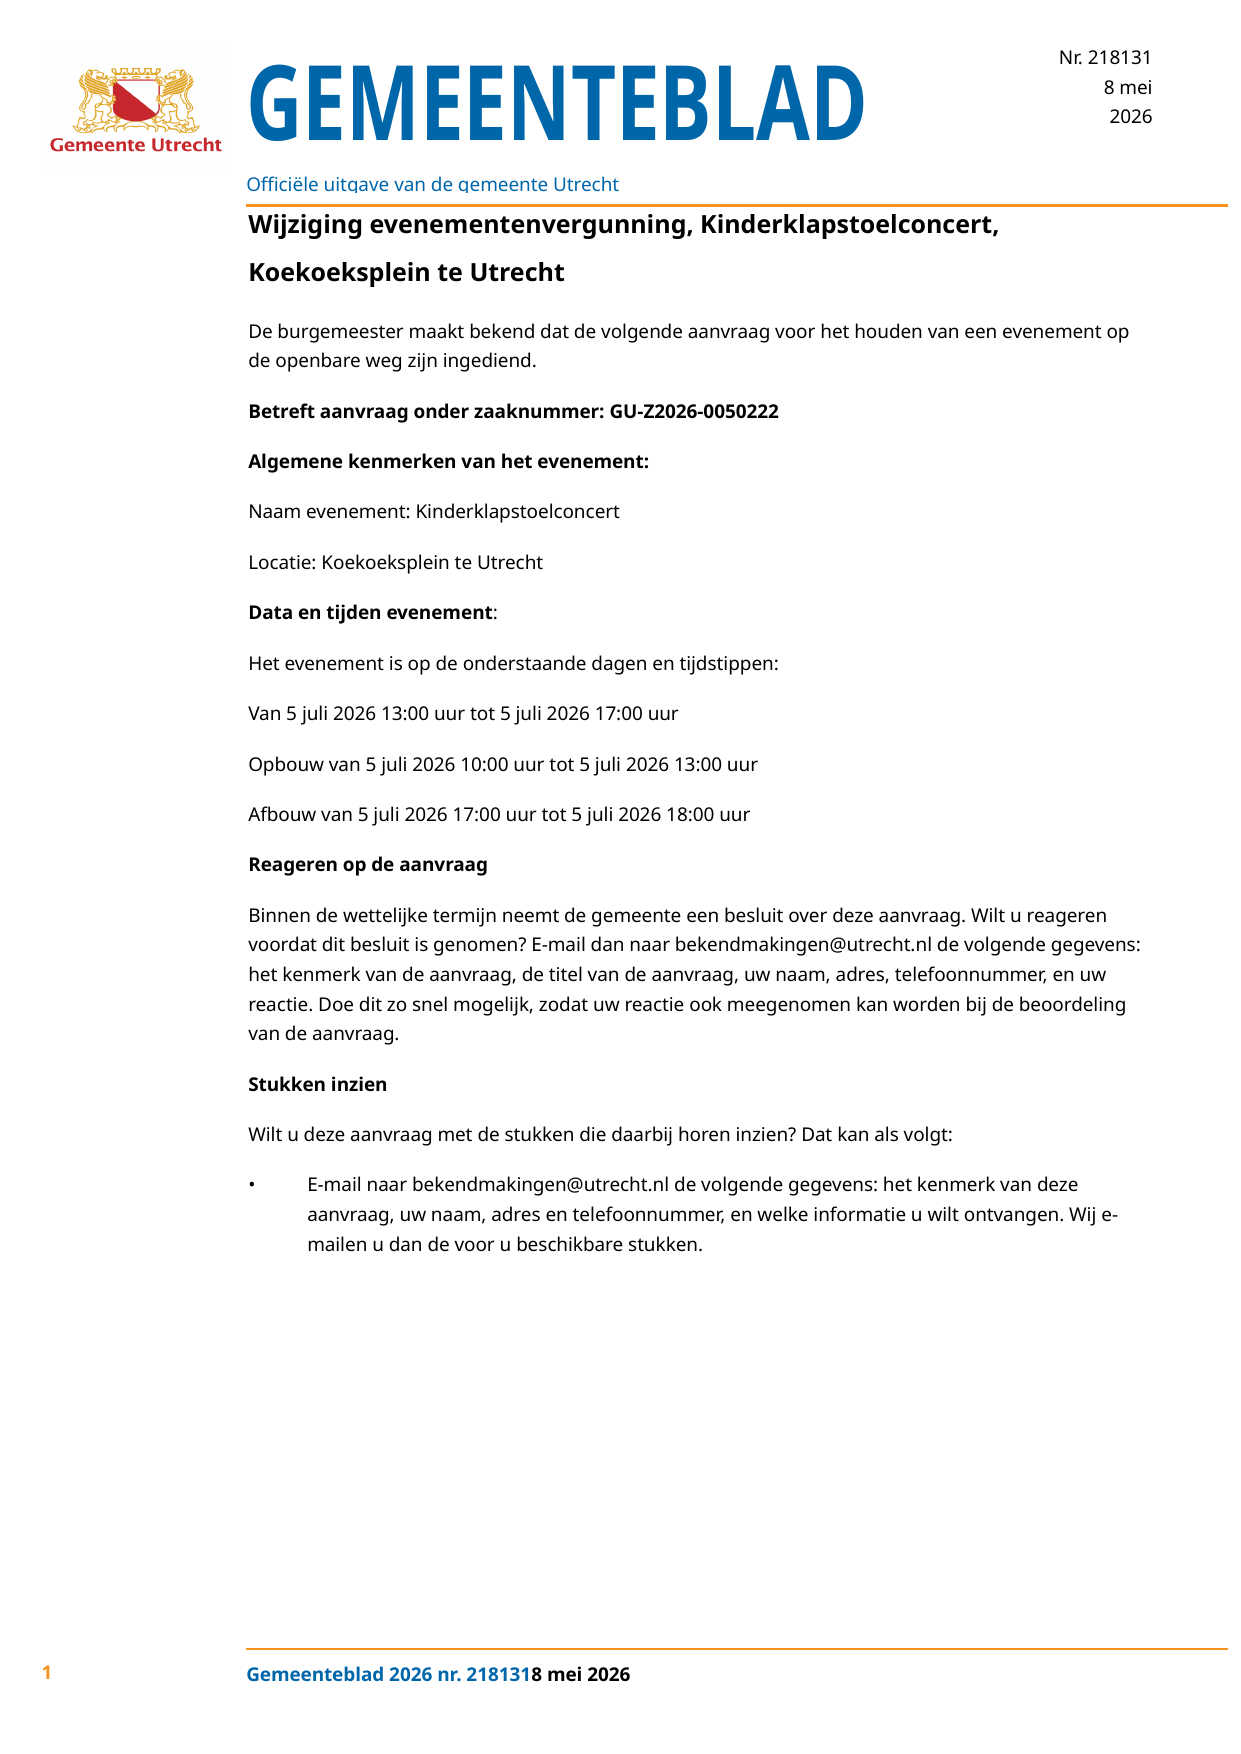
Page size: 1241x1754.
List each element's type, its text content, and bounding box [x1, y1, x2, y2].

picture [41, 47, 231, 172]
text Naam evenement: Kinderklapstoelconcert [248, 499, 1152, 524]
list E-mail naar bekendmakingen@utrecht.nl de volgende gegevens: het kenmerk van deze aanvraag, uw naam, adres en telefoonnummer, en welke informatie u wilt ontvangen. Wij e-mailen u dan de voor u beschikbare stukken. [248, 1172, 1152, 1257]
text Locatie: Koekoeksplein te Utrecht [248, 549, 1152, 575]
text Data en tijden evenement: [248, 599, 1152, 625]
text Van 5 juli 2026 13:00 uur tot 5 juli 2026 17:00 uur [248, 700, 1152, 726]
text Afbouw van 5 juli 2026 17:00 uur tot 5 juli 2026 18:00 uur [248, 801, 1152, 827]
text Reageren op de aanvraag [248, 852, 1152, 877]
text De burgemeester maakt bekend dat de volgende aanvraag voor het houden van een evenement op de openbare weg zijn ingediend. [248, 318, 1152, 373]
text Stukken inzien [248, 1071, 1152, 1097]
text Opbouw van 5 juli 2026 10:00 uur tot 5 juli 2026 13:00 uur [248, 751, 1152, 777]
text Betreft aanvraag onder zaaknummer: GU-Z2026-0050222 [248, 398, 1152, 424]
text Het evenement is op de onderstaande dagen en tijdstippen: [248, 650, 1152, 676]
text Wijziging evenementenvergunning, Kinderklapstoelconcert, Koekoeksplein te Utrecht [248, 207, 1152, 288]
text Algemene kenmerken van het evenement: [248, 448, 1152, 474]
text Wilt u deze aanvraag met de stukken die daarbij horen inzien? Dat kan als volgt: [248, 1121, 1152, 1147]
text Binnen de wettelijke termijn neemt de gemeente een besluit over deze aanvraag. Wilt u reageren voordat dit besluit is genomen? E-mail dan naar bekendmakingen@utrecht.nl de volgende gegevens: het kenmerk van de aanvraag, de titel van de aanvraag, uw naam, adres, telefoonnummer, en uw reactie. Doe dit zo snel mogelijk, zodat uw reactie ook meegenomen kan worden bij de beoordeling van de aanvraag. [248, 902, 1152, 1046]
